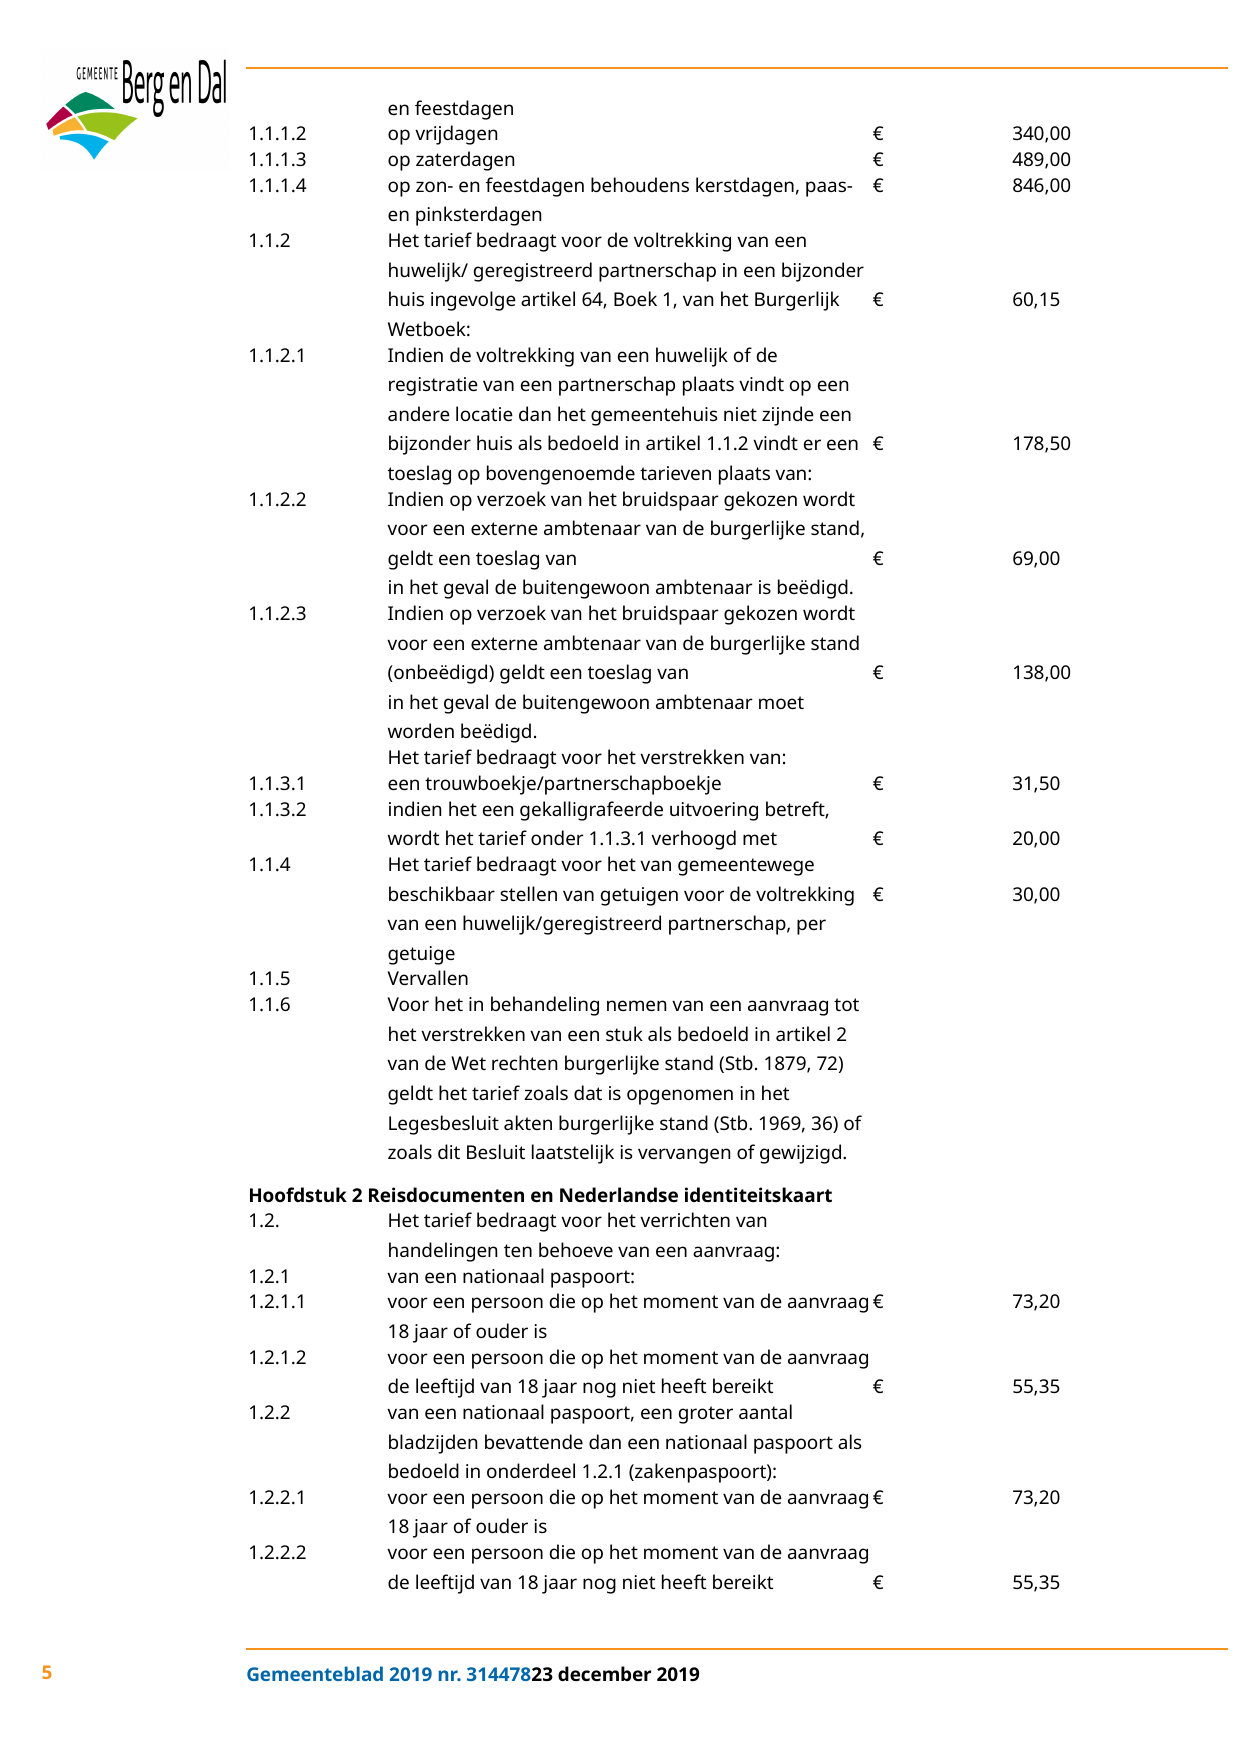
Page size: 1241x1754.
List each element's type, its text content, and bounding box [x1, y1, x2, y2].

table_cell € [873, 1484, 1012, 1539]
table_cell op vrijdagen [388, 121, 873, 146]
table_cell Indien de voltrekking van een huwelijk of de registratie van een partnerschap plaats vindt op een andere locatie dan het gemeentehuis niet zijnde een bijzonder huis als bedoeld in artikel 1.1.2 vindt er een toeslag op bovengenoemde tarieven plaats van: [388, 342, 873, 486]
table_cell 1.1.2 [248, 227, 387, 342]
table_header Het tarief bedraagt voor het verrichten van handelingen ten behoeve van een aanvraag: [388, 1208, 873, 1263]
table_cell [1012, 744, 1152, 770]
table_cell voor een persoon die op het moment van de aanvraag 18 jaar of ouder is [388, 1289, 873, 1344]
table_cell € [873, 1540, 1012, 1595]
table_cell indien het een gekalligrafeerde uitvoering betreft, wordt het tarief onder 1.1.3.1 verhoogd met [388, 796, 873, 851]
table_cell 340,00 [1012, 121, 1152, 146]
table_cell op zaterdagen [388, 146, 873, 172]
table_cell 1.2.2.2 [248, 1540, 387, 1595]
table_cell € [873, 486, 1012, 600]
table_cell 55,35 [1012, 1540, 1152, 1595]
table_cell [873, 744, 1012, 770]
table_cell 73,20 [1012, 1484, 1152, 1539]
table_cell voor een persoon die op het moment van de aanvraag de leeftijd van 18 jaar nog niet heeft bereikt [388, 1344, 873, 1399]
table_cell 1.2.2.1 [248, 1484, 387, 1539]
table_cell 1.1.2.1 [248, 342, 387, 486]
table_cell 60,15 [1012, 227, 1152, 342]
table_cell [1012, 991, 1152, 1165]
table_cell [873, 1399, 1012, 1484]
table_cell 20,00 [1012, 796, 1152, 851]
table_cell 1.1.6 [248, 991, 387, 1165]
table_cell [1012, 95, 1152, 121]
table_cell Indien op verzoek van het bruidspaar gekozen wordt voor een externe ambtenaar van de burgerlijke stand, geldt een toeslag van in het geval de buitengewoon ambtenaar is beëdigd. [388, 486, 873, 600]
table_cell voor een persoon die op het moment van de aanvraag de leeftijd van 18 jaar nog niet heeft bereikt [388, 1540, 873, 1595]
table_cell € [873, 1289, 1012, 1344]
table_cell € [873, 770, 1012, 796]
table_cell op zon- en feestdagen behoudens kerstdagen, paas- en pinksterdagen [388, 172, 873, 227]
table_cell 1.1.1.3 [248, 146, 387, 172]
table_cell 55,35 [1012, 1344, 1152, 1399]
table_cell 1.2.1.1 [248, 1289, 387, 1344]
table_cell een trouwboekje/partnerschapboekje [388, 770, 873, 796]
table_cell 489,00 [1012, 146, 1152, 172]
table_cell Het tarief bedraagt voor het verstrekken van: [388, 744, 873, 770]
table_cell 846,00 [1012, 172, 1152, 227]
text Hoofdstuk 2 Reisdocumenten en Nederlandse identiteitskaart [248, 1182, 1152, 1207]
table_cell [248, 744, 387, 770]
table_cell 69,00 [1012, 486, 1152, 600]
table_cell van een nationaal paspoort, een groter aantal bladzijden bevattende dan een nationaal paspoort als bedoeld in onderdeel 1.2.1 (zakenpaspoort): [388, 1399, 873, 1484]
table_cell 31,50 [1012, 770, 1152, 796]
table_cell € [873, 342, 1012, 486]
table_cell Het tarief bedraagt voor het van gemeentewege beschikbaar stellen van getuigen voor de voltrekking van een huwelijk/geregistreerd partnerschap, per getuige [388, 851, 873, 966]
table_cell 1.1.5 [248, 966, 387, 991]
table_cell [1012, 966, 1152, 991]
table_cell 1.1.3.2 [248, 796, 387, 851]
table_cell [873, 95, 1012, 121]
table_cell [873, 991, 1012, 1165]
picture [41, 47, 231, 172]
table_header [1012, 1208, 1152, 1263]
table_cell 1.2.1.2 [248, 1344, 387, 1399]
table_cell 1.1.1.2 [248, 121, 387, 146]
table_header [873, 1208, 1012, 1263]
table_cell 1.1.2.2 [248, 486, 387, 600]
table_cell € [873, 796, 1012, 851]
table_cell € [873, 227, 1012, 342]
table_cell 1.1.3.1 [248, 770, 387, 796]
table_cell Indien op verzoek van het bruidspaar gekozen wordt voor een externe ambtenaar van de burgerlijke stand (onbeëdigd) geldt een toeslag van in het geval de buitengewoon ambtenaar moet worden beëdigd. [388, 600, 873, 744]
table_cell Voor het in behandeling nemen van een aanvraag tot het verstrekken van een stuk als bedoeld in artikel 2 van de Wet rechten burgerlijke stand (Stb. 1879, 72) geldt het tarief zoals dat is opgenomen in het Legesbesluit akten burgerlijke stand (Stb. 1969, 36) of zoals dit Besluit laatstelijk is vervangen of gewijzigd. [388, 991, 873, 1165]
table_cell 1.2.2 [248, 1399, 387, 1484]
table_cell van een nationaal paspoort: [388, 1263, 873, 1289]
table_cell Vervallen [388, 966, 873, 991]
table_cell en feestdagen [388, 95, 873, 121]
table_cell [873, 966, 1012, 991]
table_cell [248, 95, 387, 121]
table_cell € [873, 121, 1012, 146]
table_cell 30,00 [1012, 851, 1152, 966]
table_cell 178,50 [1012, 342, 1152, 486]
table_cell voor een persoon die op het moment van de aanvraag 18 jaar of ouder is [388, 1484, 873, 1539]
table_cell € [873, 851, 1012, 966]
table_cell [1012, 1263, 1152, 1289]
table_header 1.2. [248, 1208, 387, 1263]
table_cell 1.2.1 [248, 1263, 387, 1289]
table_cell € [873, 172, 1012, 227]
table_cell [1012, 1399, 1152, 1484]
table_cell € [873, 1344, 1012, 1399]
table_cell 1.1.1.4 [248, 172, 387, 227]
table_cell 138,00 [1012, 600, 1152, 744]
table_cell Het tarief bedraagt voor de voltrekking van een huwelijk/ geregistreerd partnerschap in een bijzonder huis ingevolge artikel 64, Boek 1, van het Burgerlijk Wetboek: [388, 227, 873, 342]
table_cell [873, 1263, 1012, 1289]
table_cell 1.1.2.3 [248, 600, 387, 744]
table_cell € [873, 600, 1012, 744]
table_cell 1.1.4 [248, 851, 387, 966]
table_cell € [873, 146, 1012, 172]
table_cell 73,20 [1012, 1289, 1152, 1344]
